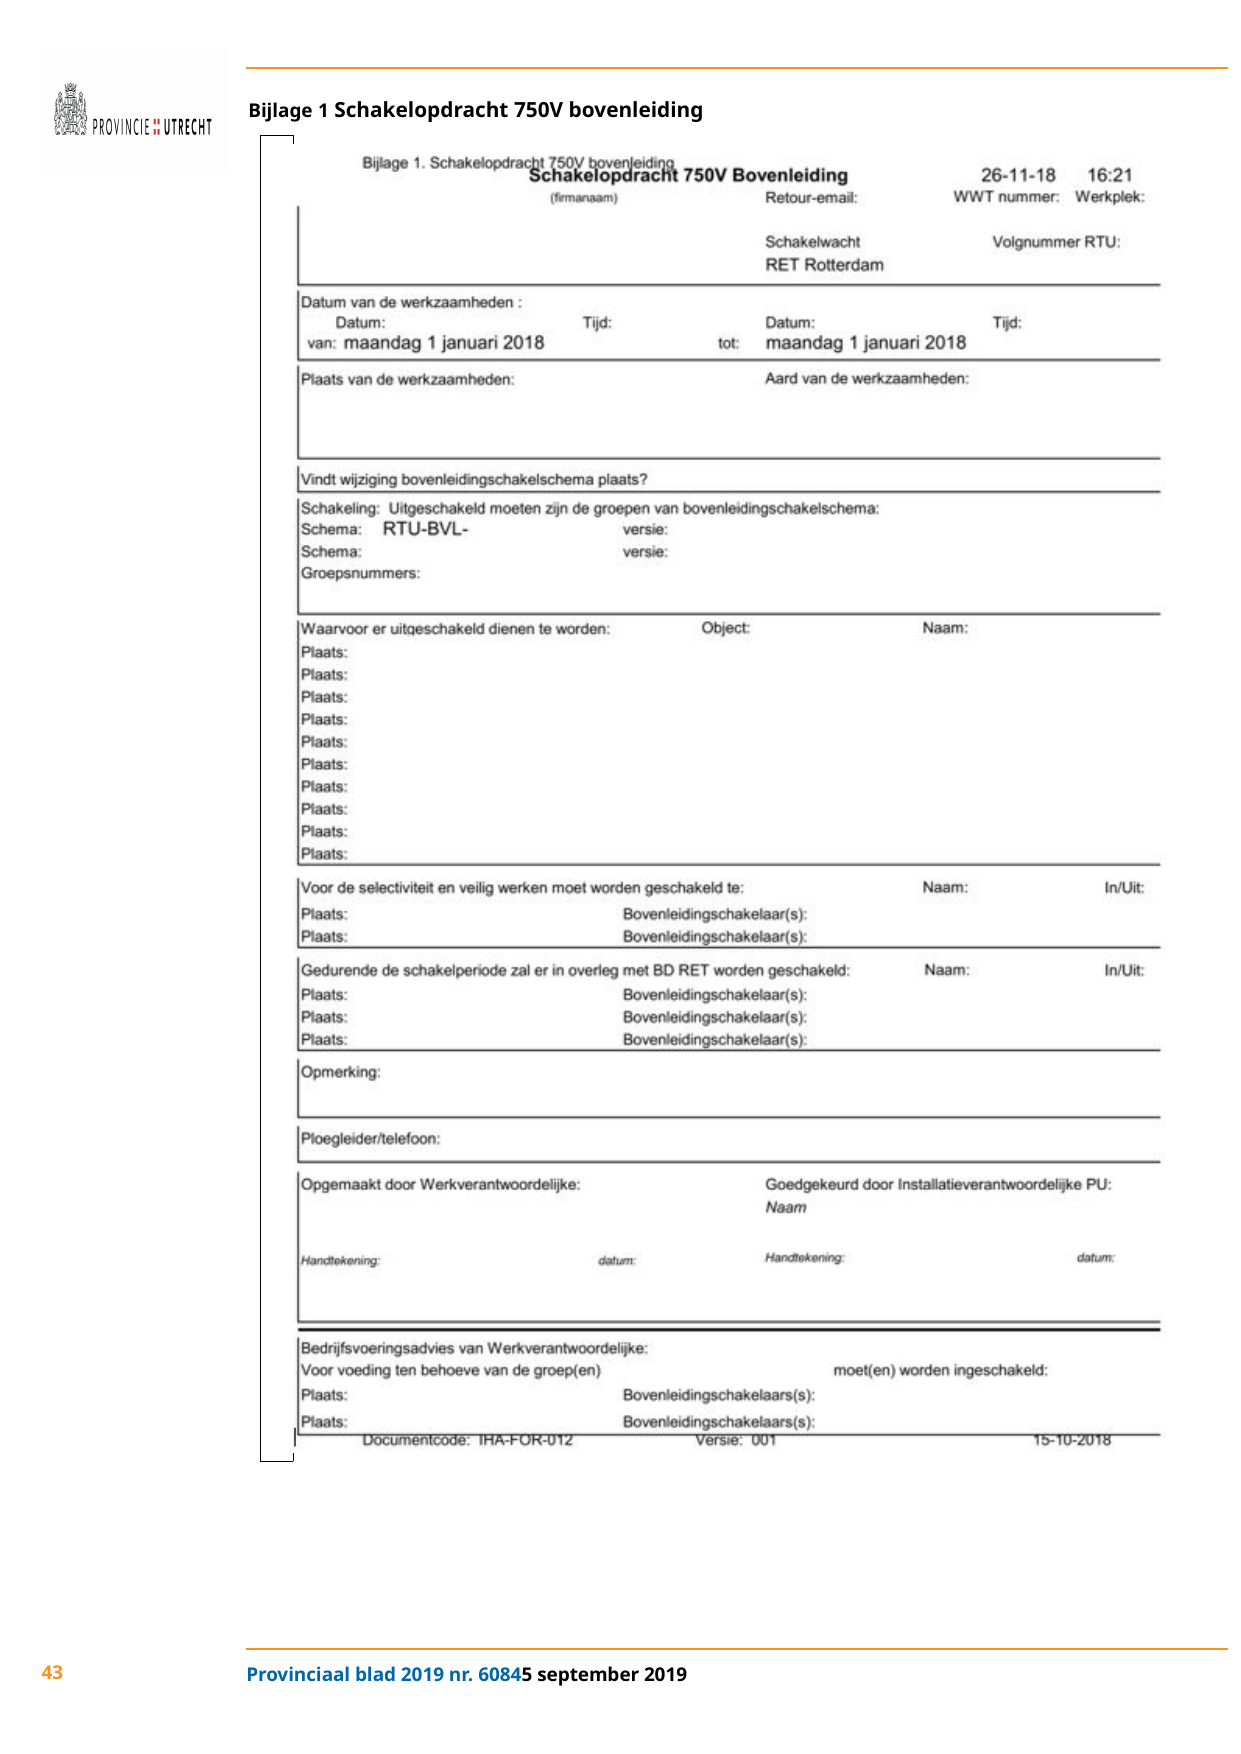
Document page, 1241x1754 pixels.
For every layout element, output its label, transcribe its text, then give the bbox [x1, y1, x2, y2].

picture [41, 47, 231, 172]
text Bijlage 1 Schakelopdracht 750V bovenleiding [248, 95, 1152, 123]
picture [268, 144, 1173, 1453]
